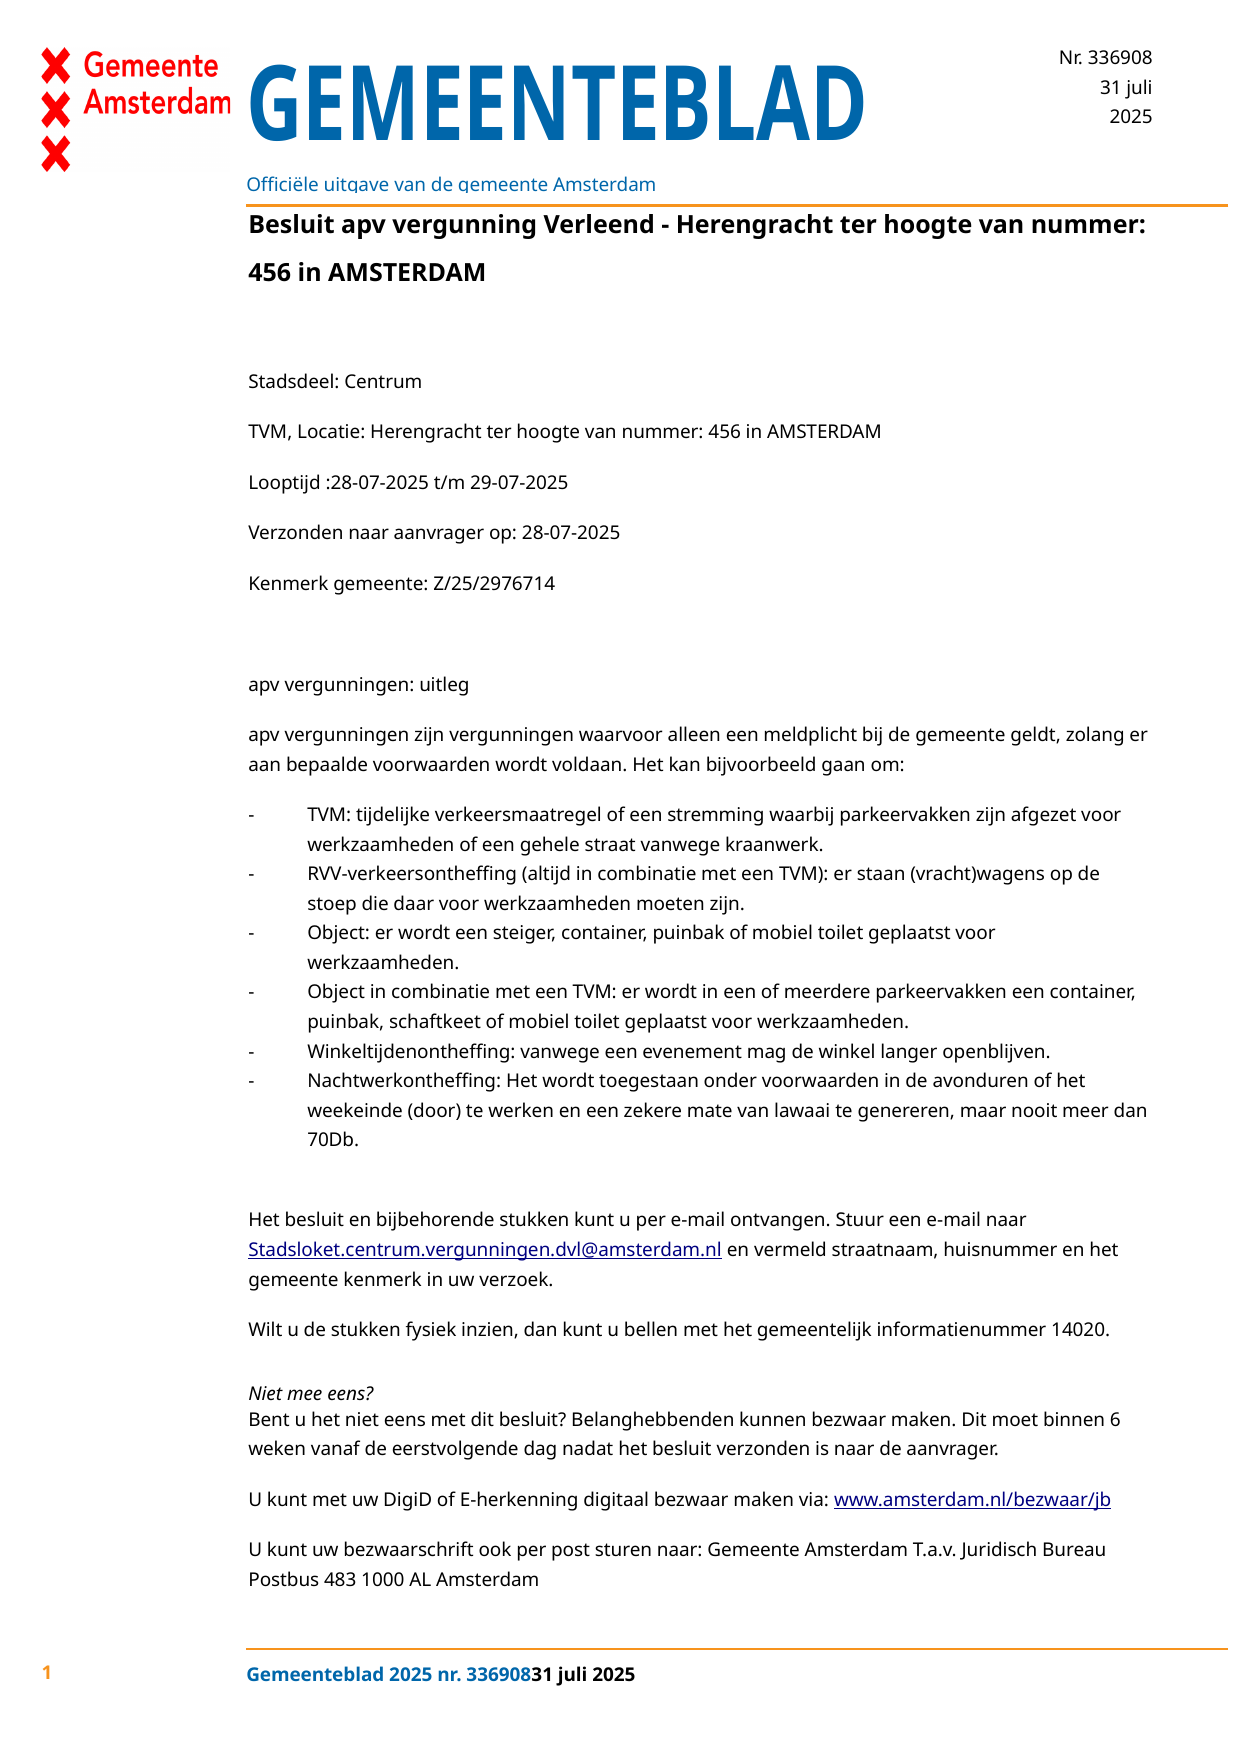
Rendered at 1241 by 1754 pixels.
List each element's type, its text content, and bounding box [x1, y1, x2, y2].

text TVM, Locatie: Herengracht ter hoogte van nummer: 456 in AMSTERDAM [248, 419, 1152, 444]
text U kunt met uw DigiD of E-herkenning digitaal bezwaar maken via: www.amsterdam.nl/bezwaar/jb [248, 1486, 1152, 1512]
text Het besluit en bijbehorende stukken kunt u per e-mail ontvangen. Stuur een e-mail naar Stadsloket.centrum.vergunningen.dvl@amsterdam.nl en vermeld straatnaam, huisnummer en het gemeente kenmerk in uw verzoek. [248, 1207, 1152, 1292]
text Niet mee eens? [248, 1380, 1152, 1406]
list Nachtwerkontheffing: Het wordt toegestaan onder voorwaarden in de avonduren of het weekeinde (door) te werken en een zekere mate van lawaai te genereren, maar nooit meer dan 70Db. [248, 1067, 1152, 1152]
list Winkeltijdenontheffing: vanwege een evenement mag de winkel langer openblijven. [248, 1038, 1152, 1064]
text Verzonden naar aanvrager op: 28-07-2025 [248, 519, 1152, 545]
text Kenmerk gemeente: Z/25/2976714 [248, 570, 1152, 596]
picture [41, 47, 231, 172]
text Besluit apv vergunning Verleend - Herengracht ter hoogte van nummer: 456 in AMSTERDAM [248, 207, 1152, 288]
text U kunt uw bezwaarschrift ook per post sturen naar: Gemeente Amsterdam T.a.v. Juridisch Bureau Postbus 483 1000 AL Amsterdam [248, 1536, 1152, 1592]
list TVM: tijdelijke verkeersmaatregel of een stremming waarbij parkeervakken zijn afgezet voor werkzaamheden of een gehele straat vanwege kraanwerk. [248, 801, 1152, 857]
text Wilt u de stukken fysiek inzien, dan kunt u bellen met het gemeentelijk informatienummer 14020. [248, 1316, 1152, 1342]
list RVV-verkeersontheffing (altijd in combinatie met een TVM): er staan (vracht)wagens op de stoep die daar voor werkzaamheden moeten zijn. [248, 860, 1152, 916]
text Looptijd :28-07-2025 t/m 29-07-2025 [248, 469, 1152, 495]
text apv vergunningen zijn vergunningen waarvoor alleen een meldplicht bij de gemeente geldt, zolang er aan bepaalde voorwaarden wordt voldaan. Het kan bijvoorbeeld gaan om: [248, 721, 1152, 777]
text apv vergunningen: uitleg [248, 671, 1152, 697]
list Object: er wordt een steiger, container, puinbak of mobiel toilet geplaatst voor werkzaamheden. [248, 919, 1152, 975]
list Object in combinatie met een TVM: er wordt in een of meerdere parkeervakken een container, puinbak, schaftkeet of mobiel toilet geplaatst voor werkzaamheden. [248, 979, 1152, 1034]
text Bent u het niet eens met dit besluit? Belanghebbenden kunnen bezwaar maken. Dit moet binnen 6 weken vanaf de eerstvolgende dag nadat het besluit verzonden is naar de aanvrager. [248, 1406, 1152, 1461]
text Stadsdeel: Centrum [248, 368, 1152, 394]
